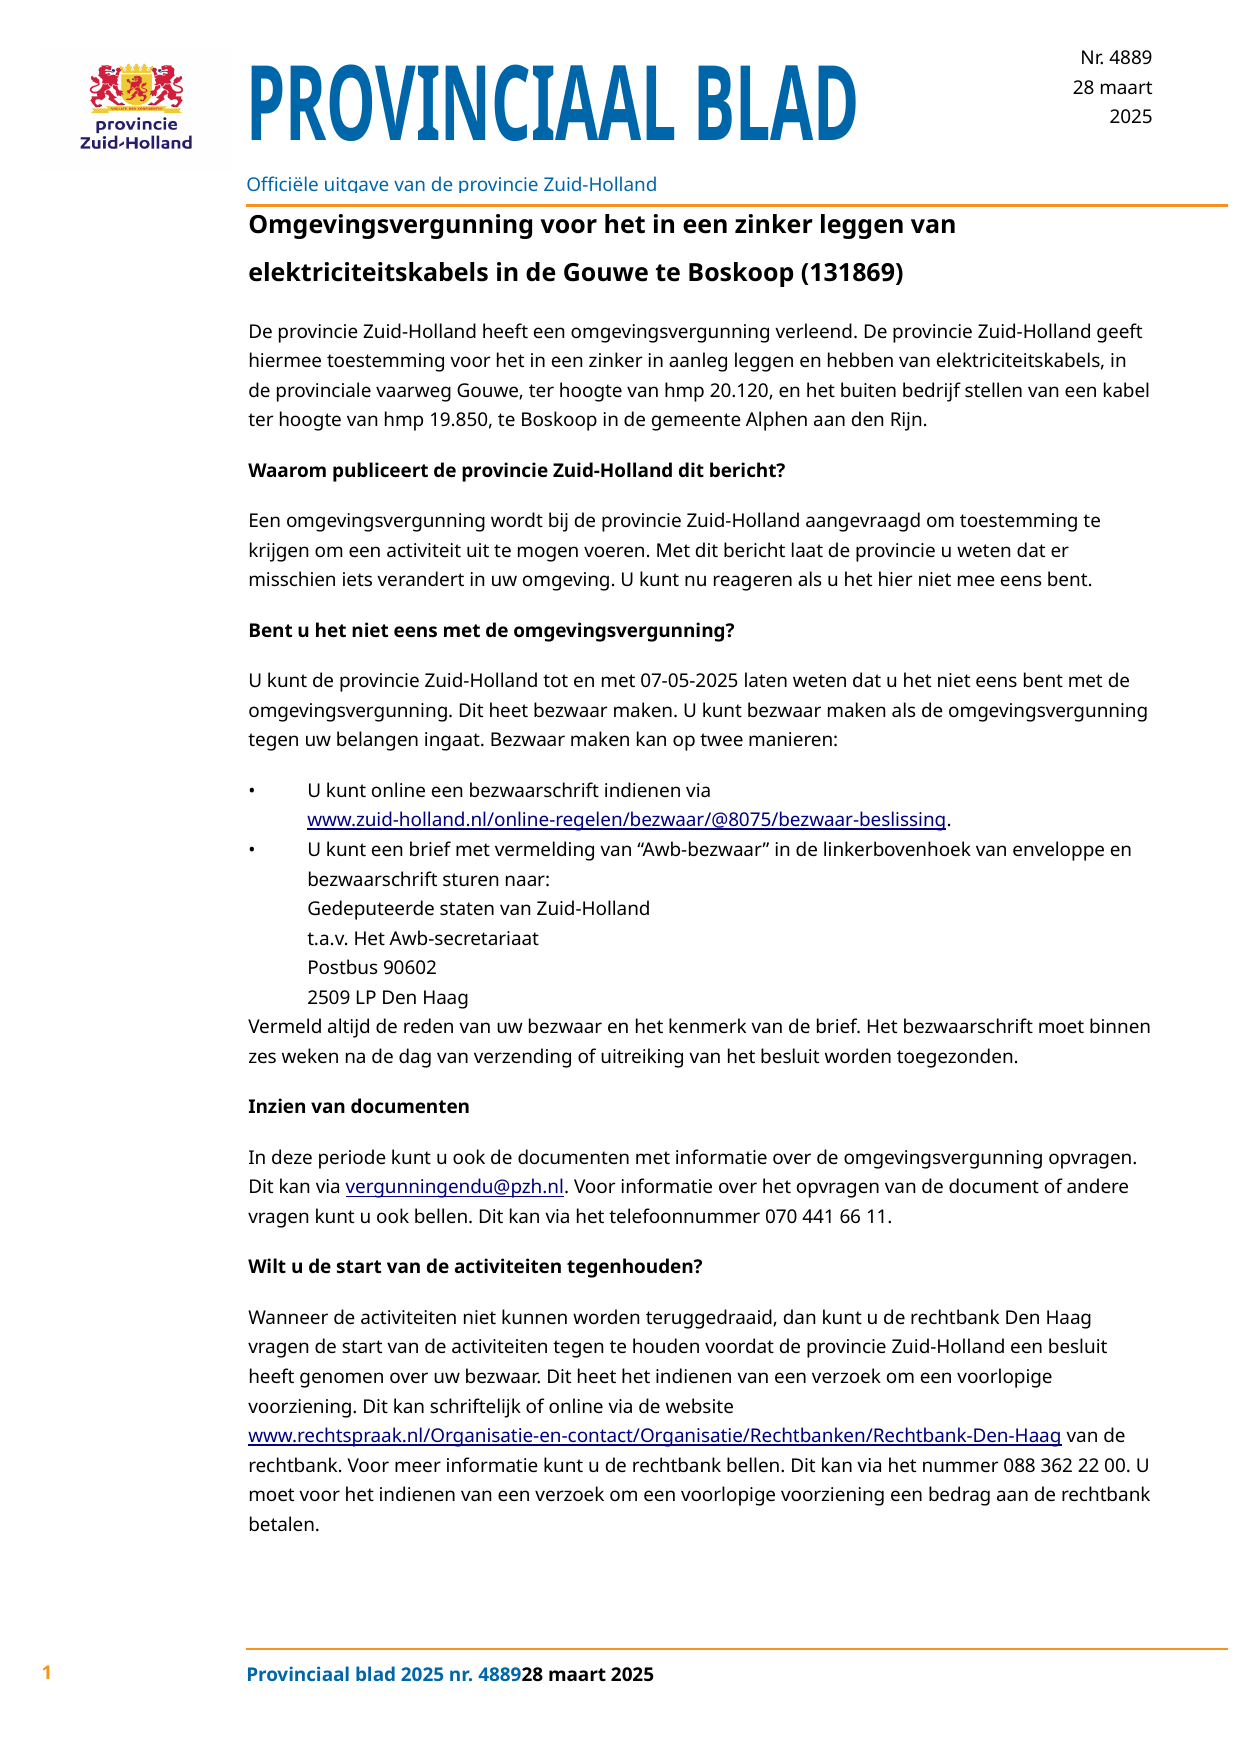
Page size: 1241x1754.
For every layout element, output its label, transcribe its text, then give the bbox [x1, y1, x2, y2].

list 2509 LP Den Haag [248, 984, 1152, 1010]
text Bent u het niet eens met de omgevingsvergunning? [248, 617, 1152, 643]
list Postbus 90602 [248, 954, 1152, 980]
list Gedeputeerde staten van Zuid-Holland [248, 895, 1152, 921]
text Inzien van documenten [248, 1094, 1152, 1119]
text In deze periode kunt u ook de documenten met informatie over de omgevingsvergunning opvragen. Dit kan via vergunningendu@pzh.nl. Voor informatie over het opvragen van de document of andere vragen kunt u ook bellen. Dit kan via het telefoonnummer 070 441 66 11. [248, 1144, 1152, 1229]
picture [41, 47, 231, 172]
text Wilt u de start van de activiteiten tegenhouden? [248, 1254, 1152, 1279]
list U kunt een brief met vermelding van “Awb-bezwaar” in de linkerbovenhoek van enveloppe en bezwaarschrift sturen naar: [248, 836, 1152, 892]
text Waarom publiceert de provincie Zuid-Holland dit bericht? [248, 457, 1152, 483]
text Wanneer de activiteiten niet kunnen worden teruggedraaid, dan kunt u de rechtbank Den Haag vragen de start van de activiteiten tegen te houden voordat de provincie Zuid-Holland een besluit heeft genomen over uw bezwaar. Dit heet het indienen van een verzoek om een voorlopige voorziening. Dit kan schriftelijk of online via de website www.rechtspraak.nl/Organisatie-en-contact/Organisatie/Rechtbanken/Rechtbank-Den-Haag van de rechtbank. Voor meer informatie kunt u de rechtbank bellen. Dit kan via het nummer 088 362 22 00. U moet voor het indienen van een verzoek om een voorlopige voorziening een bedrag aan de rechtbank betalen. [248, 1304, 1152, 1537]
text Omgevingsvergunning voor het in een zinker leggen van elektriciteitskabels in de Gouwe te Boskoop (131869) [248, 207, 1152, 288]
text Een omgevingsvergunning wordt bij de provincie Zuid-Holland aangevraagd om toestemming te krijgen om een activiteit uit te mogen voeren. Met dit bericht laat de provincie u weten dat er misschien iets verandert in uw omgeving. U kunt nu reageren als u het hier niet mee eens bent. [248, 507, 1152, 592]
list U kunt online een bezwaarschrift indienen via www.zuid-holland.nl/online-regelen/bezwaar/@8075/bezwaar-beslissing. [248, 777, 1152, 832]
list t.a.v. Het Awb-secretariaat [248, 925, 1152, 951]
text De provincie Zuid-Holland heeft een omgevingsvergunning verleend. De provincie Zuid-Holland geeft hiermee toestemming voor het in een zinker in aanleg leggen en hebben van elektriciteitskabels, in de provinciale vaarweg Gouwe, ter hoogte van hmp 20.120, en het buiten bedrijf stellen van een kabel ter hoogte van hmp 19.850, te Boskoop in de gemeente Alphen aan den Rijn. [248, 318, 1152, 432]
text U kunt de provincie Zuid-Holland tot en met 07-05-2025 laten weten dat u het niet eens bent met de omgevingsvergunning. Dit heet bezwaar maken. U kunt bezwaar maken als de omgevingsvergunning tegen uw belangen ingaat. Bezwaar maken kan op twee manieren: [248, 667, 1152, 752]
text Vermeld altijd de reden van uw bezwaar en het kenmerk van de brief. Het bezwaarschrift moet binnen zes weken na de dag van verzending of uitreiking van het besluit worden toegezonden. [248, 1014, 1152, 1069]
